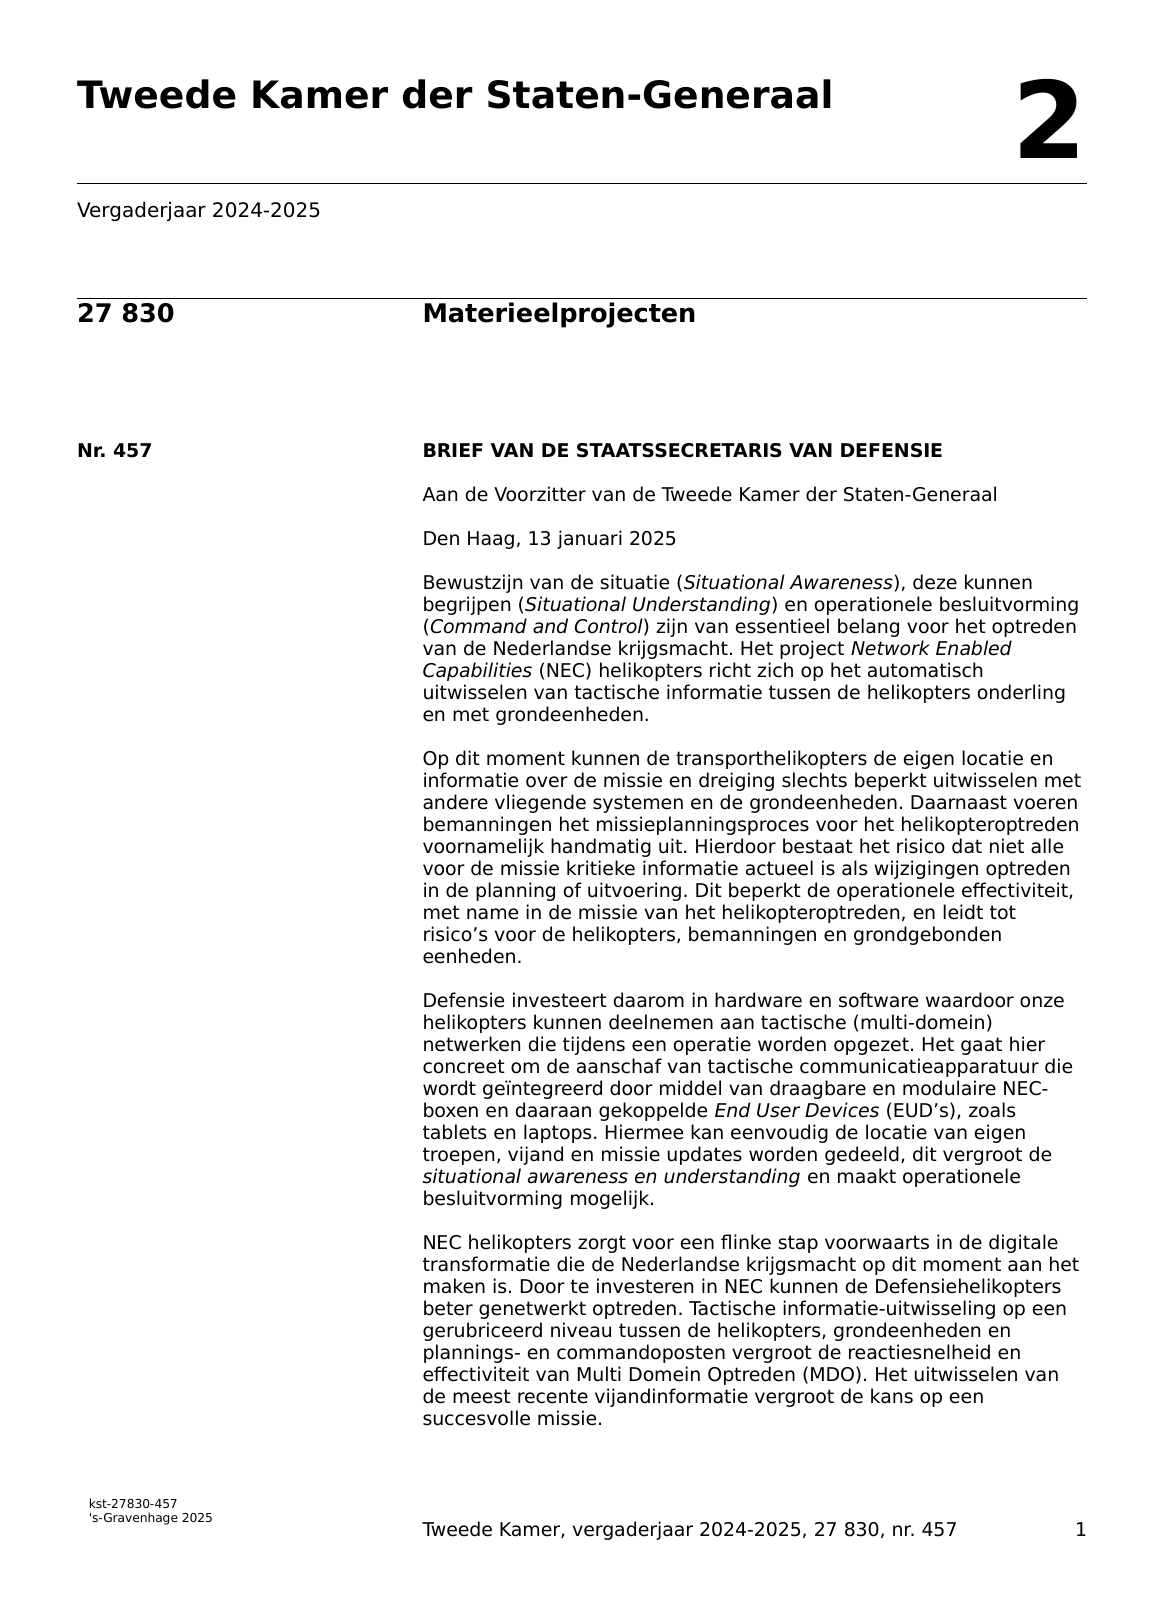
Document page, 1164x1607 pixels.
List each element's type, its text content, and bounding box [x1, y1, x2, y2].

table_header Tweede Kamer der Staten-Generaal [77, 59, 886, 183]
text Defensie investeert daarom in hardware en software waardoor onze helikopters kunnen deelnemen aan tactische (multi-domein) netwerken die tijdens een operatie worden opgezet. Het gaat hier concreet om de aanschaf van tactische communicatieapparatuur die wordt geïntegreerd door middel van draagbare en modulaire NEC-boxen en daaraan gekoppelde End User Devices (EUD’s), zoals tablets en laptops. Hiermee kan eenvoudig de locatie van eigen troepen, vijand en missie updates worden gedeeld, dit vergroot de situational awareness en understanding en maakt operationele besluitvorming mogelijk. [422, 990, 1087, 1210]
text kst-27830-457 [88, 1497, 323, 1511]
text Op dit moment kunnen de transporthelikopters de eigen locatie en informatie over de missie en dreiging slechts beperkt uitwisselen met andere vliegende systemen en de grondeenheden. Daarnaast voeren bemanningen het missieplanningsproces voor het helikopteroptreden voornamelijk handmatig uit. Hierdoor bestaat het risico dat niet alle voor de missie kritieke informatie actueel is als wijzigingen optreden in de planning of uitvoering. Dit beperkt de operationele effectiviteit, met name in de missie van het helikopteroptreden, en leidt tot risico’s voor de helikopters, bemanningen en grondgebonden eenheden. [422, 748, 1087, 968]
subtitle Nr. 457 BRIEF VAN DE STAATSSECRETARIS VAN DEFENSIE [77, 440, 1087, 462]
subtitle 27 830 Materieelprojecten [77, 299, 1087, 329]
table_header 2 [886, 59, 1087, 183]
text NEC helikopters zorgt voor een flinke stap voorwaarts in de digitale transformatie die de Nederlandse krijgsmacht op dit moment aan het maken is. Door te investeren in NEC kunnen de Defensiehelikopters beter genetwerkt optreden. Tactische informatie-uitwisseling op een gerubriceerd niveau tussen de helikopters, grondeenheden en plannings- en commandoposten vergroot de reactiesnelheid en effectiviteit van Multi Domein Optreden (MDO). Het uitwisselen van de meest recente vijandinformatie vergroot de kans op een succesvolle missie. [422, 1232, 1087, 1430]
text 's-Gravenhage 2025 [88, 1511, 323, 1525]
text Aan de Voorzitter van de Tweede Kamer der Staten-Generaal [422, 484, 1087, 506]
text Den Haag, 13 januari 2025 [422, 528, 1087, 550]
text Bewustzijn van de situatie (Situational Awareness), deze kunnen begrijpen (Situational Understanding) en operationele besluitvorming (Command and Control) zijn van essentieel belang voor het optreden van de Nederlandse krijgsmacht. Het project Network Enabled Capabilities (NEC) helikopters richt zich op het automatisch uitwisselen van tactische informatie tussen de helikopters onderling en met grondeenheden. [422, 572, 1087, 726]
table_cell Vergaderjaar 2024-2025 [77, 184, 1087, 298]
